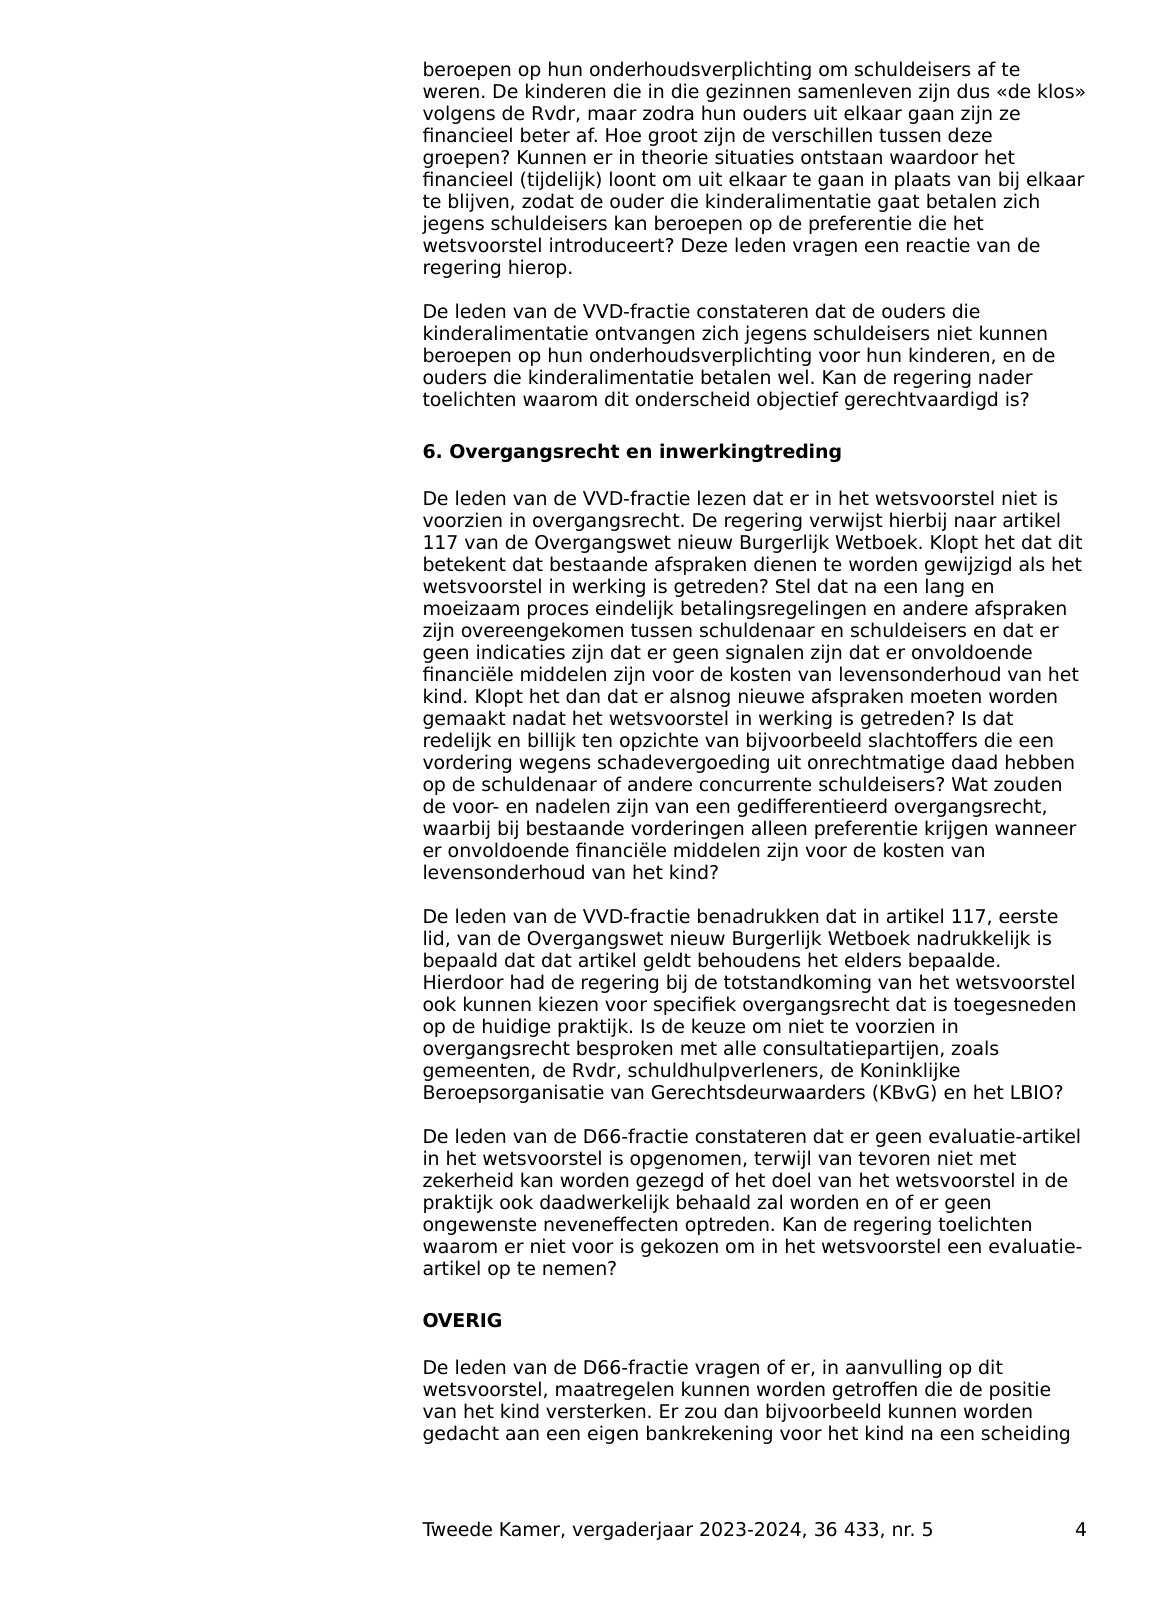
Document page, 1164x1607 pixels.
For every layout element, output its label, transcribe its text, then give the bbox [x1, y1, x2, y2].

subtitle 6. Overgangsrecht en inwerkingtreding [422, 441, 1087, 463]
text De leden van de VVD-fractie lezen dat er in het wetsvoorstel niet is voorzien in overgangsrecht. De regering verwijst hierbij naar artikel 117 van de Overgangswet nieuw Burgerlijk Wetboek. Klopt het dat dit betekent dat bestaande afspraken dienen te worden gewijzigd als het wetsvoorstel in werking is getreden? Stel dat na een lang en moeizaam proces eindelijk betalingsregelingen en andere afspraken zijn overeengekomen tussen schuldenaar en schuldeisers en dat er geen indicaties zijn dat er geen signalen zijn dat er onvoldoende financiële middelen zijn voor de kosten van levensonderhoud van het kind. Klopt het dan dat er alsnog nieuwe afspraken moeten worden gemaakt nadat het wetsvoorstel in werking is getreden? Is dat redelijk en billijk ten opzichte van bijvoorbeeld slachtoffers die een vordering wegens schadevergoeding uit onrechtmatige daad hebben op de schuldenaar of andere concurrente schuldeisers? Wat zouden de voor- en nadelen zijn van een gedifferentieerd overgangsrecht, waarbij bij bestaande vorderingen alleen preferentie krijgen wanneer er onvoldoende financiële middelen zijn voor de kosten van levensonderhoud van het kind? [422, 488, 1087, 883]
text De leden van de D66-fractie vragen of er, in aanvulling op dit wetsvoorstel, maatregelen kunnen worden getroffen die de positie van het kind versterken. Er zou dan bijvoorbeeld kunnen worden gedacht aan een eigen bankrekening voor het kind na een scheiding [422, 1357, 1087, 1444]
text De leden van de VVD-fractie benadrukken dat in artikel 117, eerste lid, van de Overgangswet nieuw Burgerlijk Wetboek nadrukkelijk is bepaald dat dat artikel geldt behoudens het elders bepaalde. Hierdoor had de regering bij de totstandkoming van het wetsvoorstel ook kunnen kiezen voor specifiek overgangsrecht dat is toegesneden op de huidige praktijk. Is de keuze om niet te voorzien in overgangsrecht besproken met alle consultatiepartijen, zoals gemeenten, de Rvdr, schuldhulpverleners, de Koninklijke Beroepsorganisatie van Gerechtsdeurwaarders (KBvG) en het LBIO? [422, 906, 1087, 1103]
text De leden van de D66-fractie constateren dat er geen evaluatie-artikel in het wetsvoorstel is opgenomen, terwijl van tevoren niet met zekerheid kan worden gezegd of het doel van het wetsvoorstel in de praktijk ook daadwerkelijk behaald zal worden en of er geen ongewenste neveneffecten optreden. Kan de regering toelichten waarom er niet voor is gekozen om in het wetsvoorstel een evaluatie-artikel op te nemen? [422, 1126, 1087, 1279]
text beroepen op hun onderhoudsverplichting om schuldeisers af te weren. De kinderen die in die gezinnen samenleven zijn dus «de klos» volgens de Rvdr, maar zodra hun ouders uit elkaar gaan zijn ze financieel beter af. Hoe groot zijn de verschillen tussen deze groepen? Kunnen er in theorie situaties ontstaan waardoor het financieel (tijdelijk) loont om uit elkaar te gaan in plaats van bij elkaar te blijven, zodat de ouder die kinderalimentatie gaat betalen zich jegens schuldeisers kan beroepen op de preferentie die het wetsvoorstel introduceert? Deze leden vragen een reactie van de regering hierop. [422, 59, 1087, 279]
subtitle OVERIG [422, 1309, 1087, 1332]
text De leden van de VVD-fractie constateren dat de ouders die kinderalimentatie ontvangen zich jegens schuldeisers niet kunnen beroepen op hun onderhoudsverplichting voor hun kinderen, en de ouders die kinderalimentatie betalen wel. Kan de regering nader toelichten waarom dit onderscheid objectief gerechtvaardigd is? [422, 301, 1087, 411]
